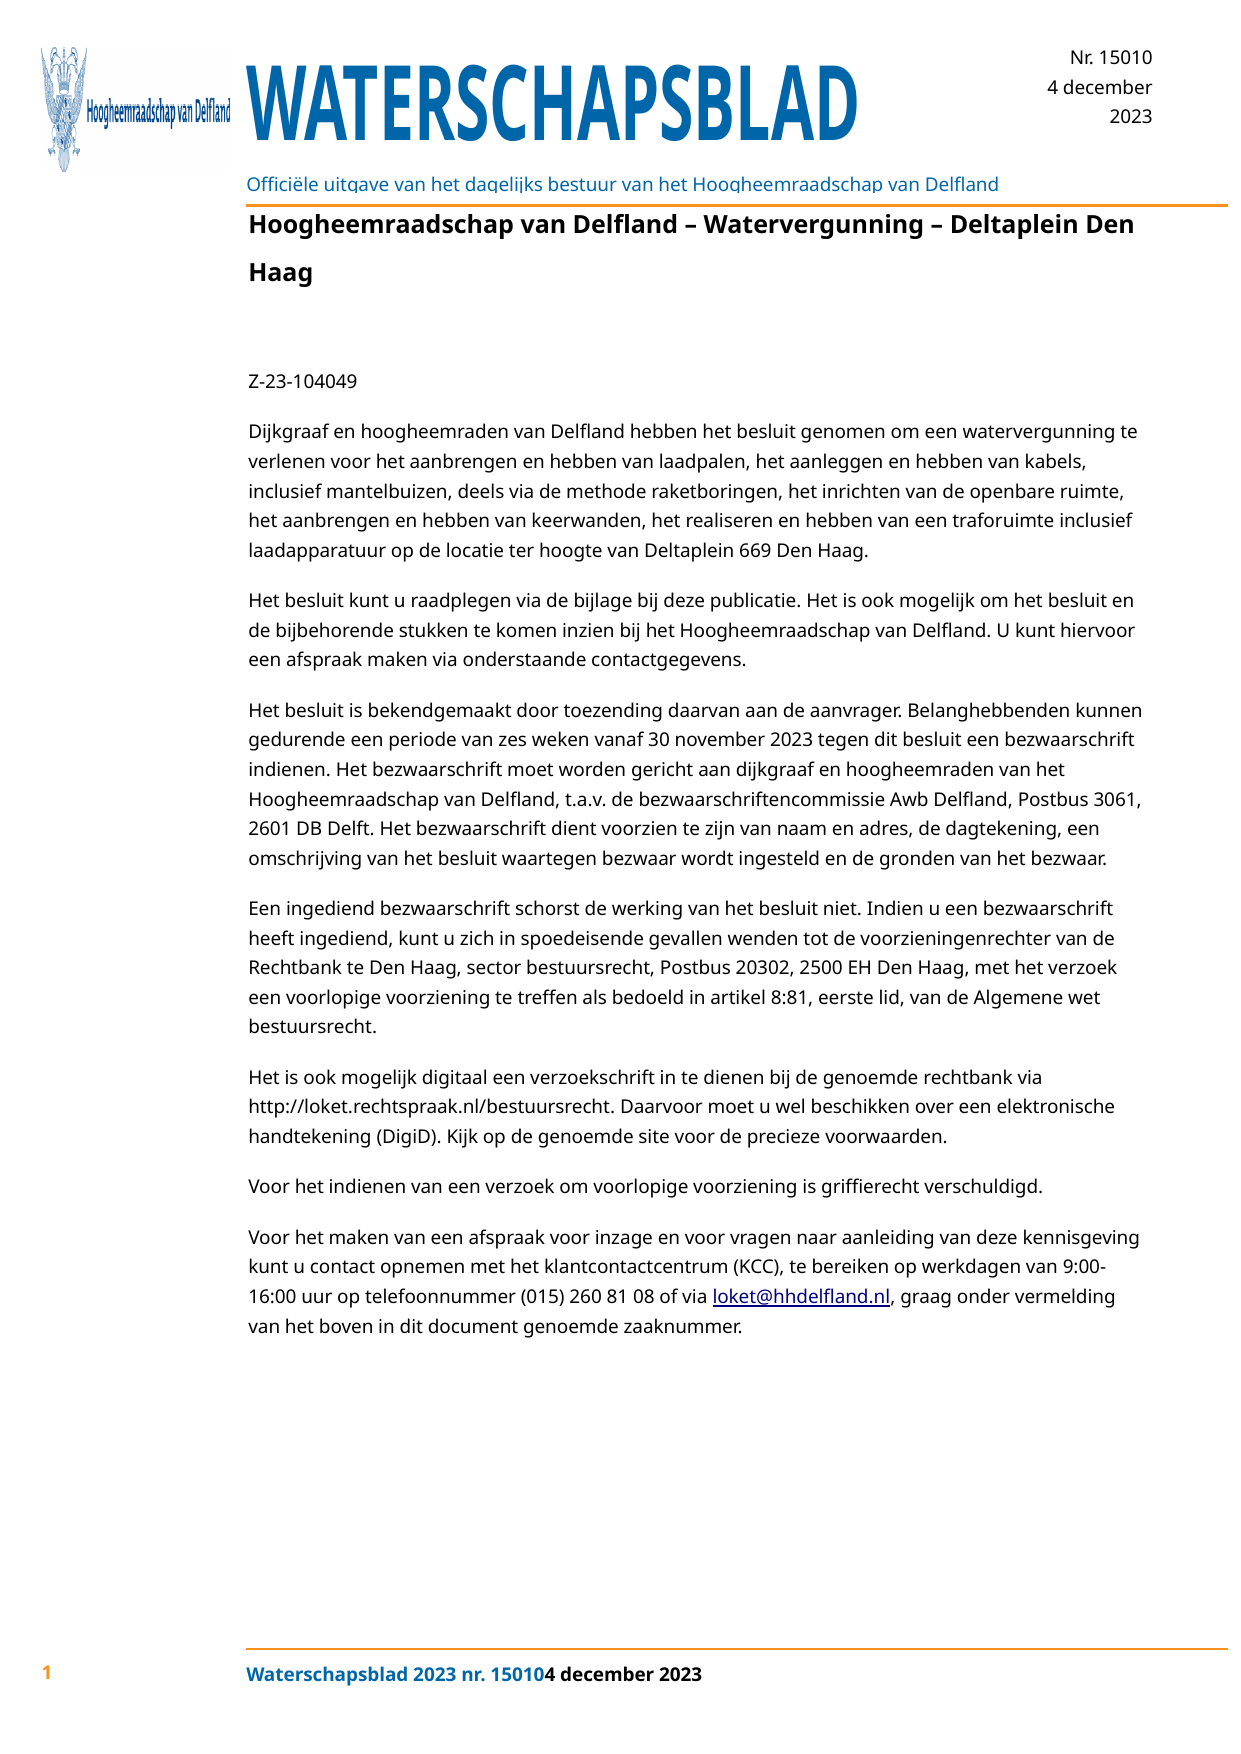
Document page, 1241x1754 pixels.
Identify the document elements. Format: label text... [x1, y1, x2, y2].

text Een ingediend bezwaarschrift schorst de werking van het besluit niet. Indien u een bezwaarschrift heeft ingediend, kunt u zich in spoedeisende gevallen wenden tot de voorzieningenrechter van de Rechtbank te Den Haag, sector bestuursrecht, Postbus 20302, 2500 EH Den Haag, met het verzoek een voorlopige voorziening te treffen als bedoeld in artikel 8:81, eerste lid, van de Algemene wet bestuursrecht. [248, 895, 1152, 1039]
picture [41, 47, 231, 172]
text Voor het maken van een afspraak voor inzage en voor vragen naar aanleiding van deze kennisgeving kunt u contact opnemen met het klantcontactcentrum (KCC), te bereiken op werkdagen van 9:00-16:00 uur op telefoonnummer (015) 260 81 08 of via loket@hhdelfland.nl, graag onder vermelding van het boven in dit document genoemde zaaknummer. [248, 1224, 1152, 1339]
text Voor het indienen van een verzoek om voorlopige voorziening is griffierecht verschuldigd. [248, 1174, 1152, 1199]
text Het besluit kunt u raadplegen via de bijlage bij deze publicatie. Het is ook mogelijk om het besluit en de bijbehorende stukken te komen inzien bij het Hoogheemraadschap van Delfland. U kunt hiervoor een afspraak maken via onderstaande contactgegevens. [248, 587, 1152, 672]
text Het besluit is bekendgemaakt door toezending daarvan aan de aanvrager. Belanghebbenden kunnen gedurende een periode van zes weken vanaf 30 november 2023 tegen dit besluit een bezwaarschrift indienen. Het bezwaarschrift moet worden gericht aan dijkgraaf en hoogheemraden van het Hoogheemraadschap van Delfland, t.a.v. de bezwaarschriftencommissie Awb Delfland, Postbus 3061, 2601 DB Delft. Het bezwaarschrift dient voorzien te zijn van naam en adres, de dagtekening, een omschrijving van het besluit waartegen bezwaar wordt ingesteld en de gronden van het bezwaar. [248, 697, 1152, 871]
text Het is ook mogelijk digitaal een verzoekschrift in te dienen bij de genoemde rechtbank via http://loket.rechtspraak.nl/bestuursrecht. Daarvoor moet u wel beschikken over een elektronische handtekening (DigiD). Kijk op de genoemde site voor de precieze voorwaarden. [248, 1064, 1152, 1149]
text Z-23-104049 [248, 368, 1152, 394]
text Dijkgraaf en hoogheemraden van Delfland hebben het besluit genomen om een watervergunning te verlenen voor het aanbrengen en hebben van laadpalen, het aanleggen en hebben van kabels, inclusief mantelbuizen, deels via de methode raketboringen, het inrichten van de openbare ruimte, het aanbrengen en hebben van keerwanden, het realiseren en hebben van een traforuimte inclusief laadapparatuur op de locatie ter hoogte van Deltaplein 669 Den Haag. [248, 419, 1152, 563]
text Hoogheemraadschap van Delfland – Watervergunning – Deltaplein Den Haag [248, 207, 1152, 288]
